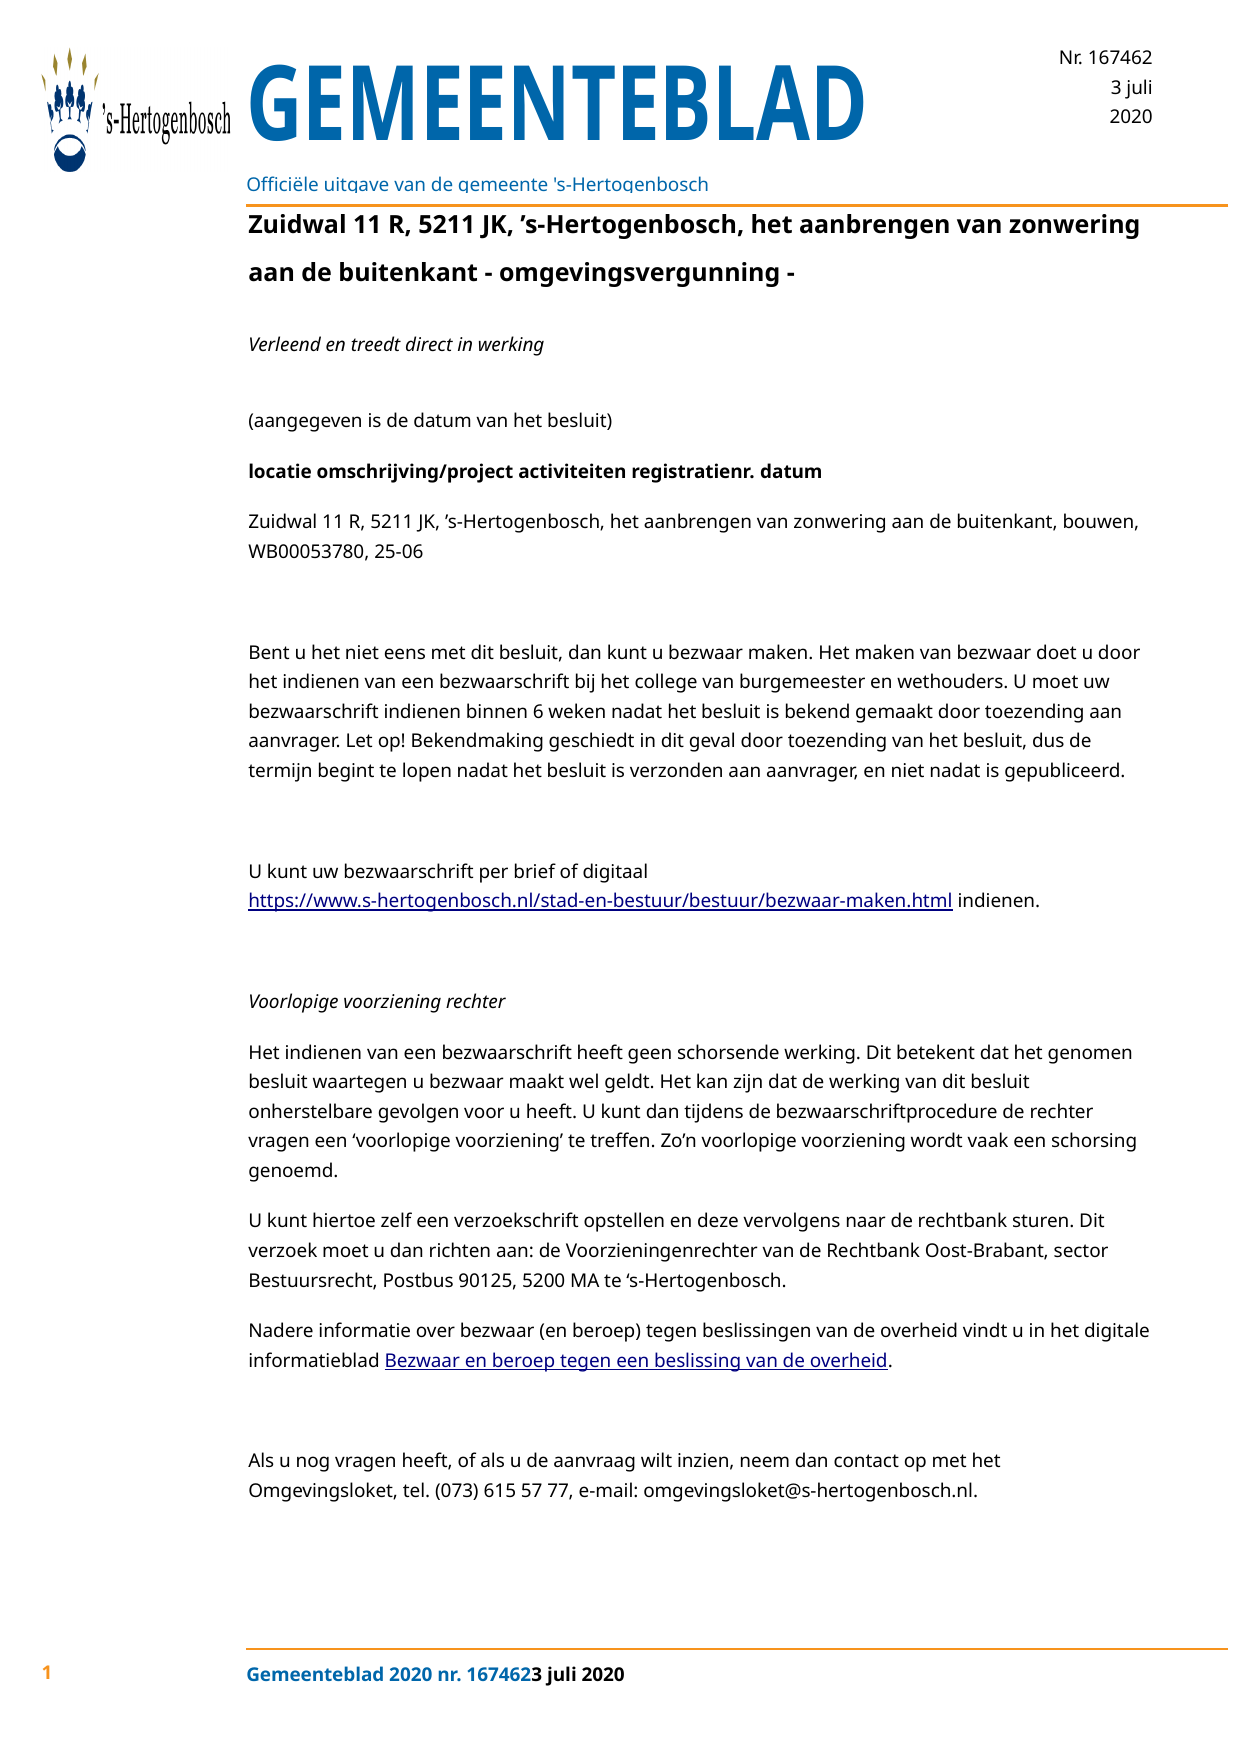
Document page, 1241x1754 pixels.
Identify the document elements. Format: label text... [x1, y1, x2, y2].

text U kunt hiertoe zelf een verzoekschrift opstellen en deze vervolgens naar de rechtbank sturen. Dit verzoek moet u dan richten aan: de Voorzieningenrechter van de Rechtbank Oost-Brabant, sector Bestuursrecht, Postbus 90125, 5200 MA te ‘s-Hertogenbosch. [248, 1208, 1152, 1292]
text Zuidwal 11 R, 5211 JK, ’s-Hertogenbosch, het aanbrengen van zonwering aan de buitenkant, bouwen, WB00053780, 25-06 [248, 508, 1152, 564]
text Nadere informatie over bezwaar (en beroep) tegen beslissingen van de overheid vindt u in het digitale informatieblad Bezwaar en beroep tegen een beslissing van de overheid. [248, 1317, 1152, 1372]
text Verleend en treedt direct in werking [248, 331, 1152, 357]
text (aangegeven is de datum van het besluit) [248, 408, 1152, 433]
text Het indienen van een bezwaarschrift heeft geen schorsende werking. Dit betekent dat het genomen besluit waartegen u bezwaar maakt wel geldt. Het kan zijn dat de werking van dit besluit onherstelbare gevolgen voor u heeft. U kunt dan tijdens de bezwaarschriftprocedure de rechter vragen een ‘voorlopige voorziening’ te treffen. Zo’n voorlopige voorziening wordt vaak een schorsing genoemd. [248, 1039, 1152, 1183]
text U kunt uw bezwaarschrift per brief of digitaal https://www.s-hertogenbosch.nl/stad-en-bestuur/bestuur/bezwaar-maken.html indienen. [248, 858, 1152, 913]
text Zuidwal 11 R, 5211 JK, ’s-Hertogenbosch, het aanbrengen van zonwering aan de buitenkant - omgevingsvergunning - [248, 207, 1152, 288]
text Als u nog vragen heeft, of als u de aanvraag wilt inzien, neem dan contact op met het Omgevingsloket, tel. (073) 615 57 77, e-mail: omgevingsloket@s-hertogenbosch.nl. [248, 1448, 1152, 1503]
picture [41, 47, 231, 172]
text Voorlopige voorziening rechter [248, 988, 1152, 1014]
text Bent u het niet eens met dit besluit, dan kunt u bezwaar maken. Het maken van bezwaar doet u door het indienen van een bezwaarschrift bij het college van burgemeester en wethouders. U moet uw bezwaarschrift indienen binnen 6 weken nadat het besluit is bekend gemaakt door toezending aan aanvrager. Let op! Bekendmaking geschiedt in dit geval door toezending van het besluit, dus de termijn begint te lopen nadat het besluit is verzonden aan aanvrager, en niet nadat is gepubliceerd. [248, 639, 1152, 783]
text locatie omschrijving/project activiteiten registratienr. datum [248, 458, 1152, 484]
